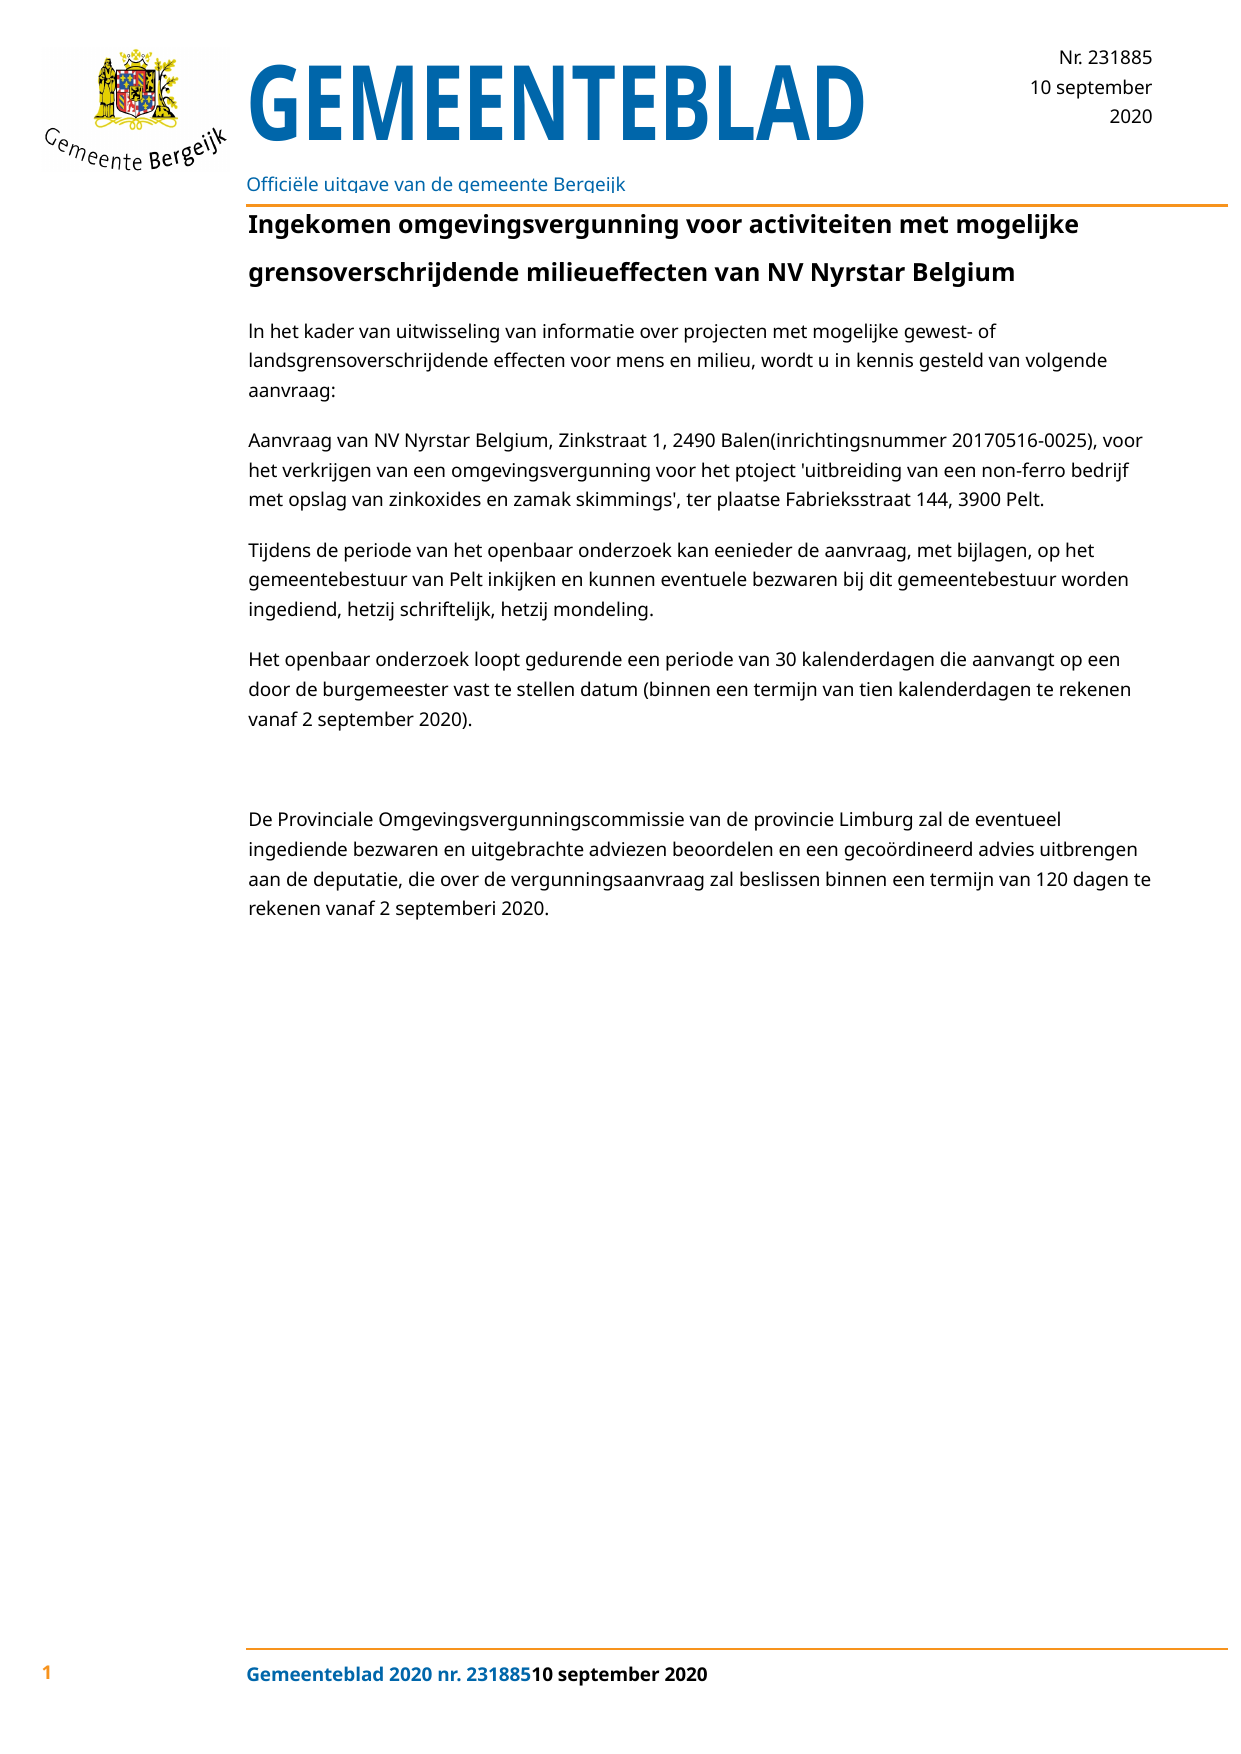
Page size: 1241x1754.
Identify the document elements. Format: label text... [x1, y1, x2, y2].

text Tijdens de periode van het openbaar onderzoek kan eenieder de aanvraag, met bijlagen, op het gemeentebestuur van Pelt inkijken en kunnen eventuele bezwaren bij dit gemeentebestuur worden ingediend, hetzij schriftelijk, hetzij mondeling. [248, 537, 1152, 622]
text De Provinciale Omgevingsvergunningscommissie van de provincie Limburg zal de eventueel ingediende bezwaren en uitgebrachte adviezen beoordelen en een gecoördineerd advies uitbrengen aan de deputatie, die over de vergunningsaanvraag zal beslissen binnen een termijn van 120 dagen te rekenen vanaf 2 septemberi 2020. [248, 807, 1152, 921]
text ln het kader van uitwisseling van informatie over projecten met mogelijke gewest- of landsgrensoverschrijdende effecten voor mens en milieu, wordt u in kennis gesteld van volgende aanvraag: [248, 318, 1152, 403]
picture [41, 47, 231, 172]
text Het openbaar onderzoek loopt gedurende een periode van 30 kalenderdagen die aanvangt op een door de burgemeester vast te stellen datum (binnen een termijn van tien kalenderdagen te rekenen vanaf 2 september 2020). [248, 647, 1152, 732]
text Aanvraag van NV Nyrstar Belgium, Zinkstraat 1, 2490 Balen(inrichtingsnummer 20170516-0025), voor het verkrijgen van een omgevingsvergunning voor het ptoject 'uitbreiding van een non-ferro bedrijf met opslag van zinkoxides en zamak skimmings', ter plaatse Fabrieksstraat 144, 3900 Pelt. [248, 427, 1152, 512]
text Ingekomen omgevingsvergunning voor activiteiten met mogelijke grensoverschrijdende milieueffecten van NV Nyrstar Belgium [248, 207, 1152, 288]
